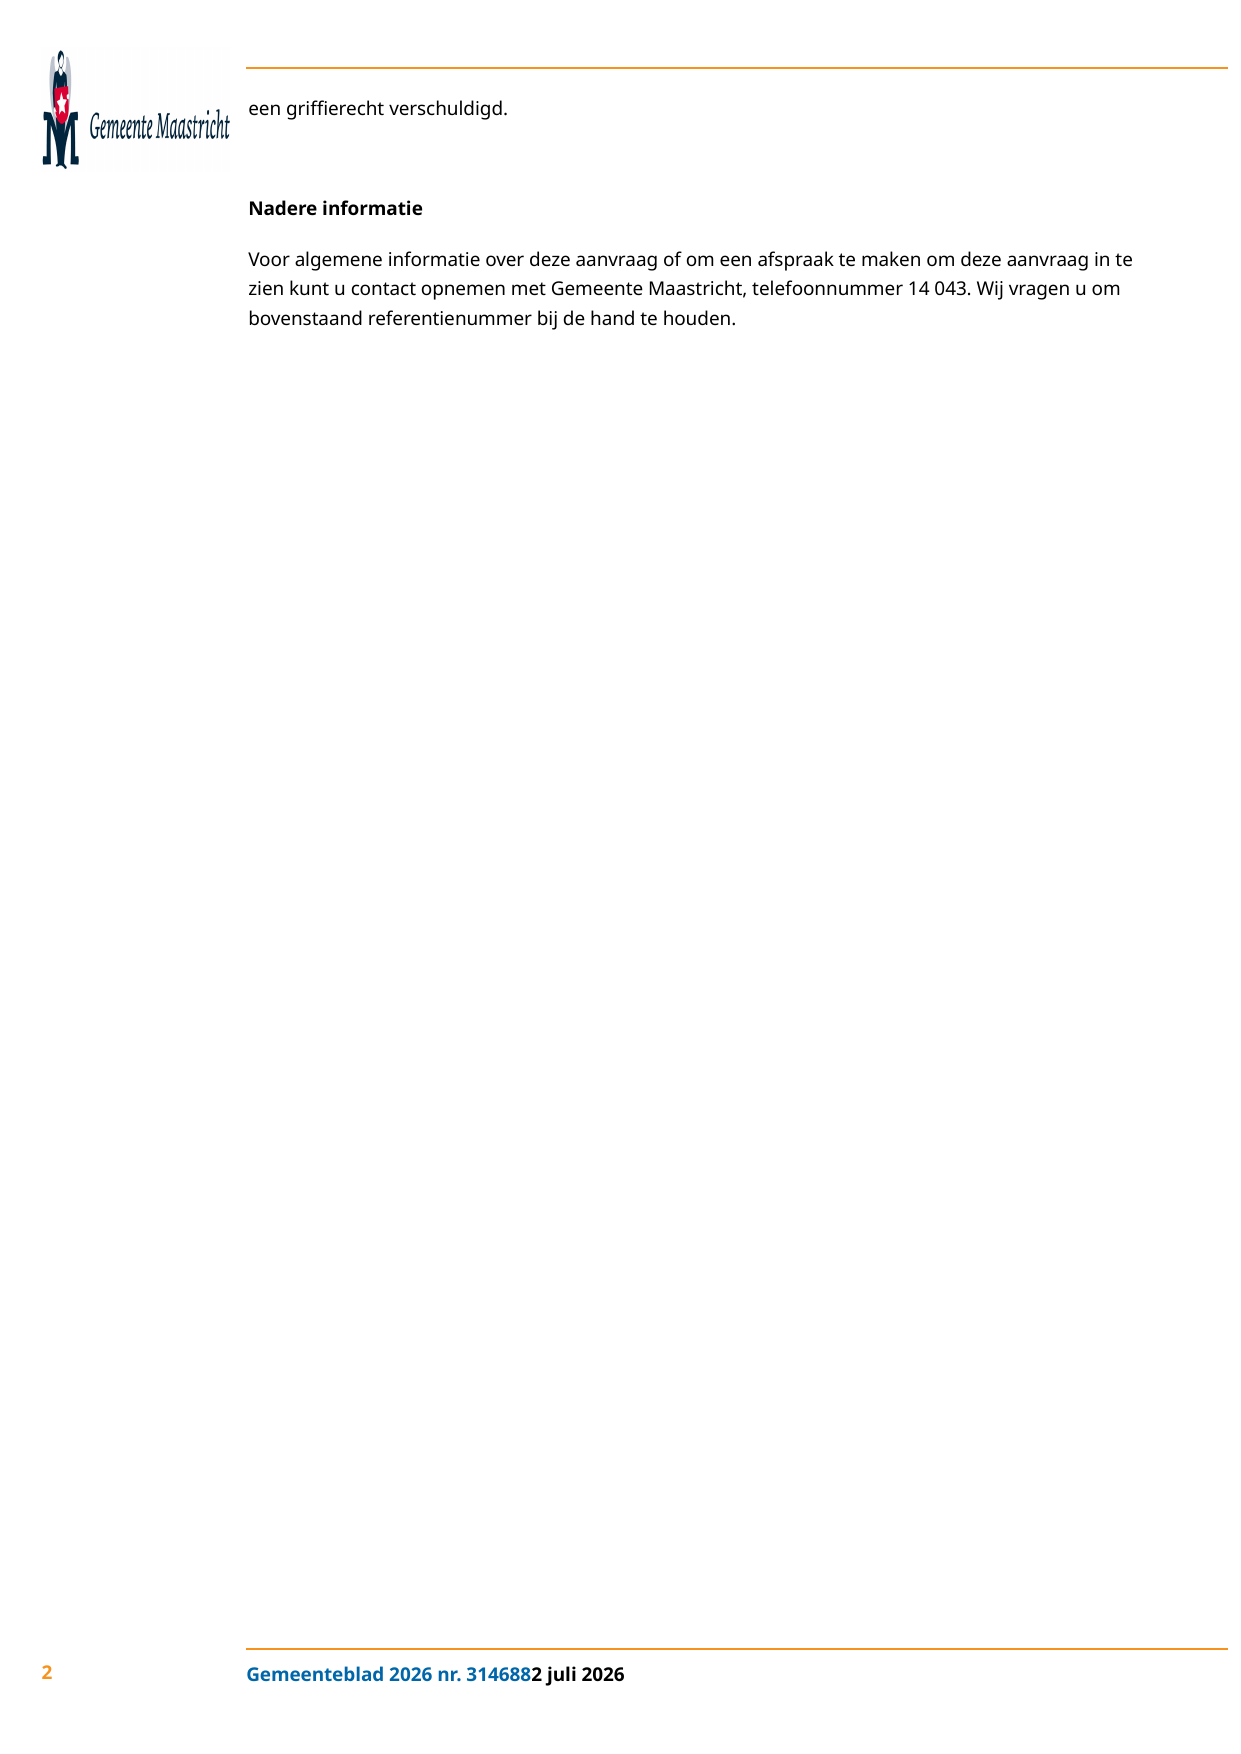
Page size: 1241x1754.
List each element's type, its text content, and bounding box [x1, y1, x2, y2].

text Nadere informatie [248, 196, 1152, 221]
text Voor algemene informatie over deze aanvraag of om een afspraak te maken om deze aanvraag in te zien kunt u contact opnemen met Gemeente Maastricht, telefoonnummer 14 043. Wij vragen u om bovenstaand referentienummer bij de hand te houden. [248, 246, 1152, 331]
picture [41, 47, 231, 172]
text een griffierecht verschuldigd. [248, 95, 1152, 121]
